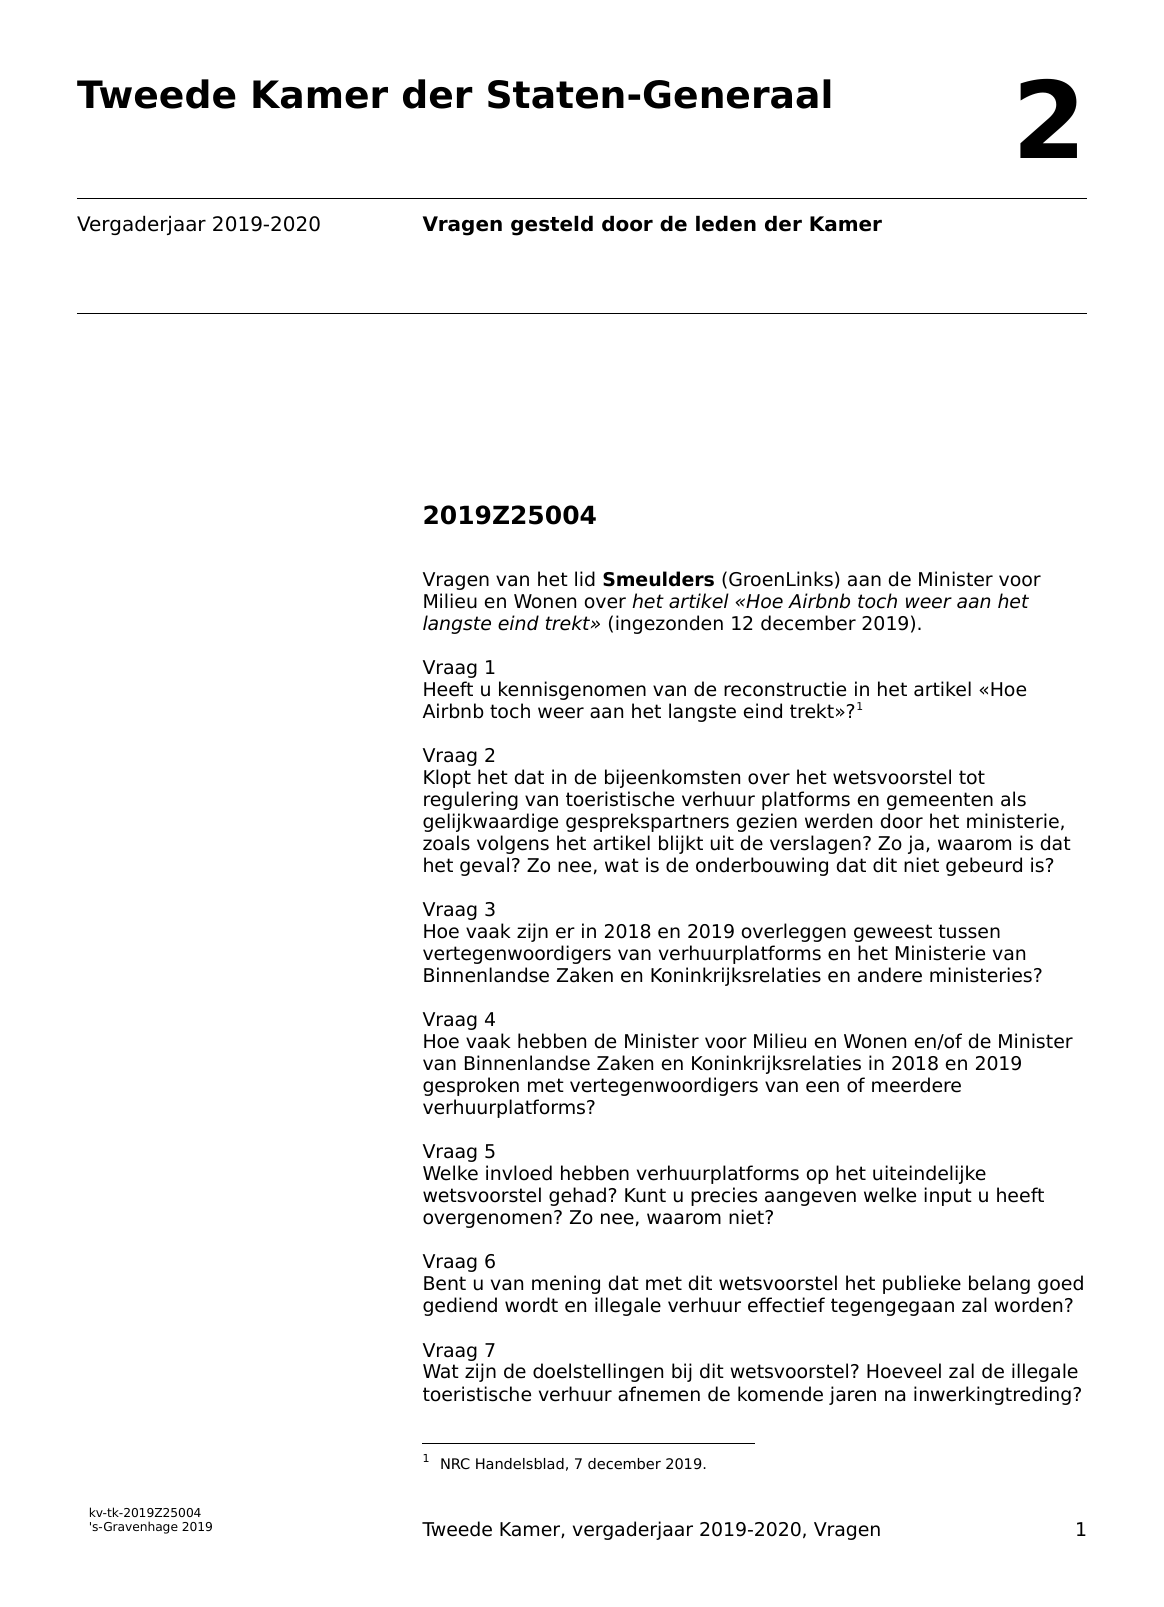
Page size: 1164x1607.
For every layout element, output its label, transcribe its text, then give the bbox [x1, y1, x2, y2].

text Vraag 4 [422, 1009, 1087, 1031]
text Vragen van het lid Smeulders (GroenLinks) aan de Minister voor Milieu en Wonen over het artikel «Hoe Airbnb toch weer aan het langste eind trekt» (ingezonden 12 december 2019). [422, 569, 1087, 635]
text Klopt het dat in de bijeenkomsten over het wetsvoorstel tot regulering van toeristische verhuur platforms en gemeenten als gelijkwaardige gesprekspartners gezien werden door het ministerie, zoals volgens het artikel blijkt uit de verslagen? Zo ja, waarom is dat het geval? Zo nee, wat is de onderbouwing dat dit niet gebeurd is? [422, 767, 1087, 877]
table_header Tweede Kamer der Staten-Generaal [77, 59, 886, 198]
text Vraag 5 [422, 1141, 1087, 1163]
text Vraag 1 [422, 657, 1087, 679]
text Wat zijn de doelstellingen bij dit wetsvoorstel? Hoeveel zal de illegale toeristische verhuur afnemen de komende jaren na inwerkingtreding? [422, 1361, 1087, 1405]
text Hoe vaak zijn er in 2018 en 2019 overleggen geweest tussen vertegenwoordigers van verhuurplatforms en het Ministerie van Binnenlandse Zaken en Koninkrijksrelaties en andere ministeries? [422, 921, 1087, 987]
text Vraag 6 [422, 1251, 1087, 1273]
text Vraag 2 [422, 745, 1087, 767]
text NRC Handelsblad, 7 december 2019. [422, 1452, 1087, 1474]
text Vraag 3 [422, 899, 1087, 921]
text 's-Gravenhage 2019 [88, 1520, 323, 1534]
table_cell Vragen gesteld door de leden der Kamer [422, 199, 1087, 313]
text Vraag 7 [422, 1339, 1087, 1361]
text kv-tk-2019Z25004 [88, 1506, 323, 1520]
text 2019Z25004 [422, 501, 1087, 531]
text Hoe vaak hebben de Minister voor Milieu en Wonen en/of de Minister van Binnenlandse Zaken en Koninkrijksrelaties in 2018 en 2019 gesproken met vertegenwoordigers van een of meerdere verhuurplatforms? [422, 1031, 1087, 1119]
text Welke invloed hebben verhuurplatforms op het uiteindelijke wetsvoorstel gehad? Kunt u precies aangeven welke input u heeft overgenomen? Zo nee, waarom niet? [422, 1163, 1087, 1229]
table_header 2 [886, 59, 1087, 198]
text Heeft u kennisgenomen van de reconstructie in het artikel «Hoe Airbnb toch weer aan het langste eind trekt»? [422, 679, 1087, 723]
text Bent u van mening dat met dit wetsvoorstel het publieke belang goed gediend wordt en illegale verhuur effectief tegengegaan zal worden? [422, 1273, 1087, 1317]
table_cell Vergaderjaar 2019-2020 [77, 199, 422, 313]
